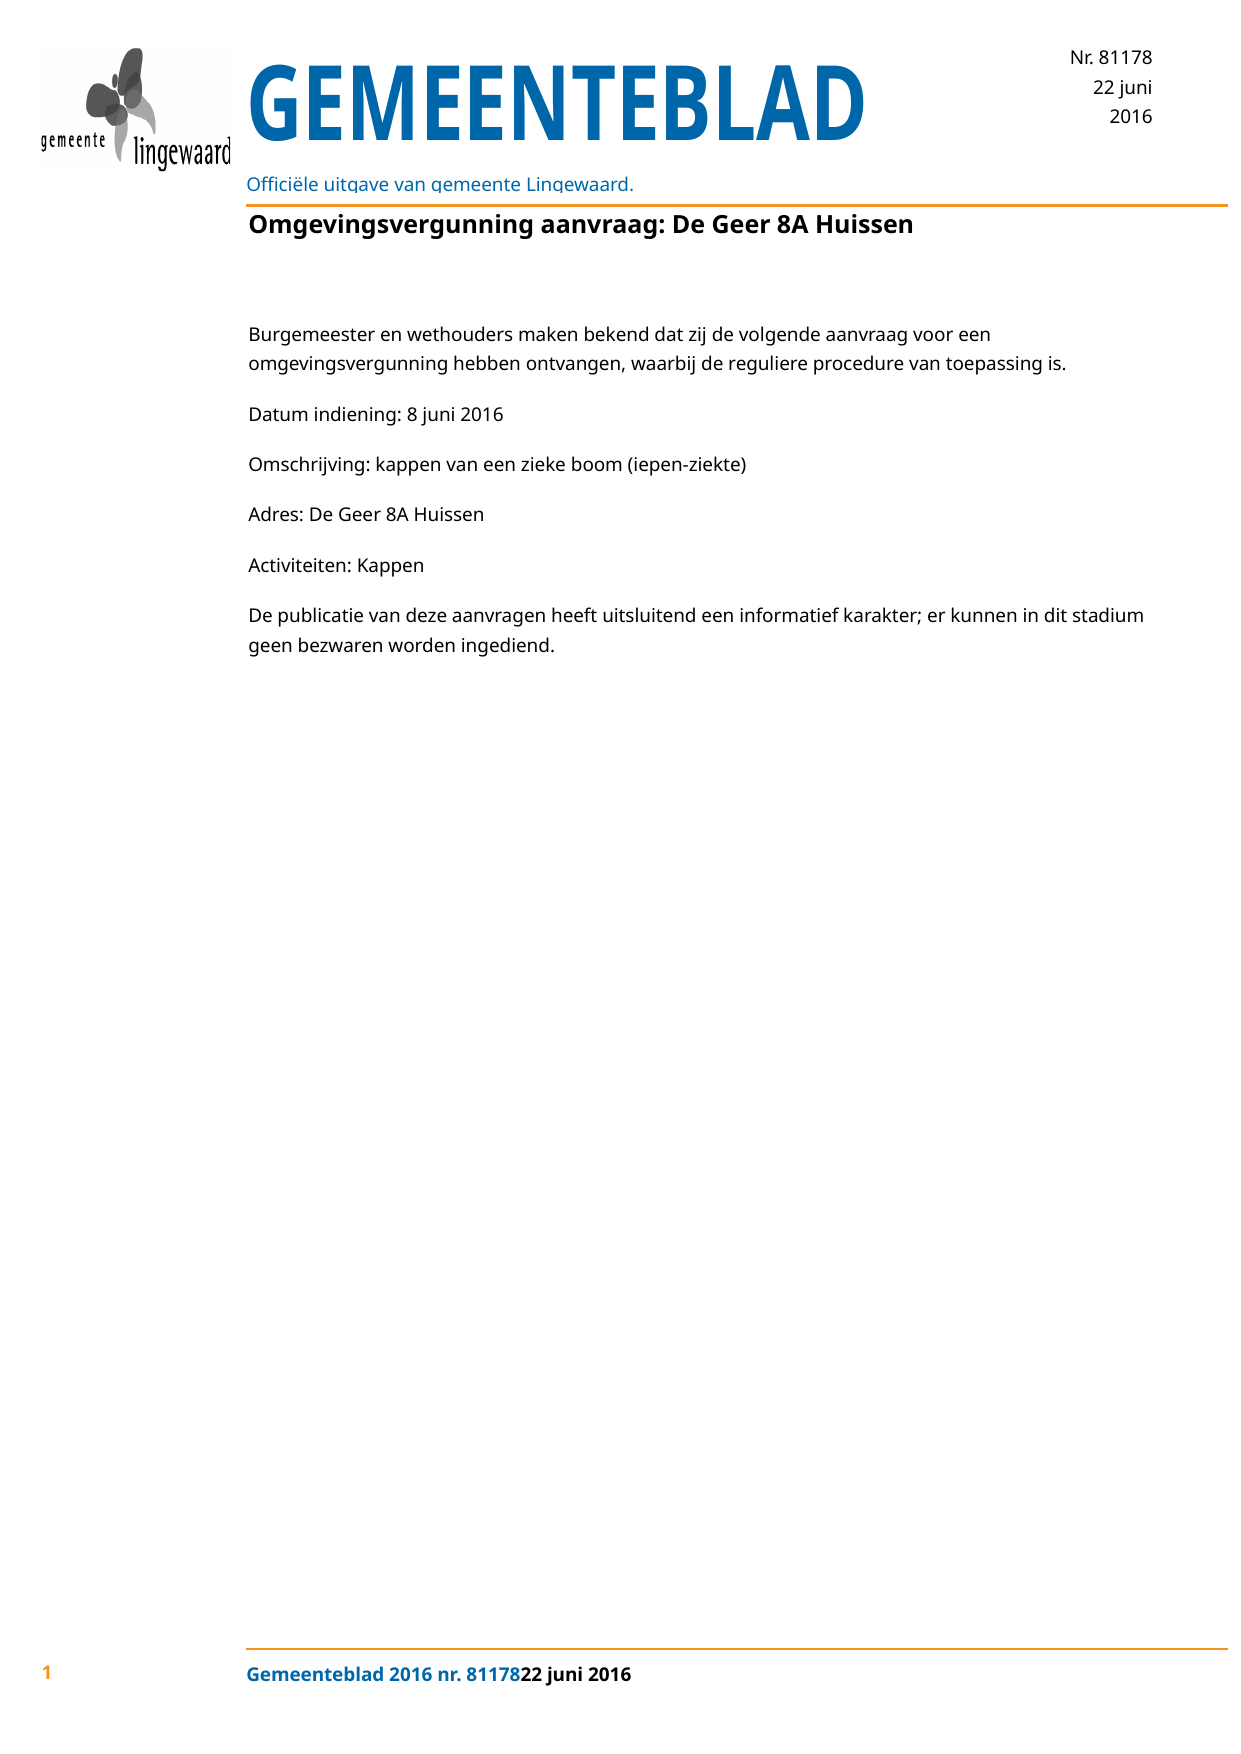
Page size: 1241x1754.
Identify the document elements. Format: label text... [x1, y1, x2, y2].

text De publicatie van deze aanvragen heeft uitsluitend een informatief karakter; er kunnen in dit stadium geen bezwaren worden ingediend. [248, 602, 1152, 658]
text Datum indiening: 8 juni 2016 [248, 401, 1152, 426]
text Omschrijving: kappen van een zieke boom (iepen-ziekte) [248, 451, 1152, 477]
text Burgemeester en wethouders maken bekend dat zij de volgende aanvraag voor een omgevingsvergunning hebben ontvangen, waarbij de reguliere procedure van toepassing is. [248, 321, 1152, 376]
text Adres: De Geer 8A Huissen [248, 502, 1152, 527]
text Omgevingsvergunning aanvraag: De Geer 8A Huissen [248, 207, 1152, 241]
text Activiteiten: Kappen [248, 552, 1152, 578]
picture [41, 47, 231, 172]
